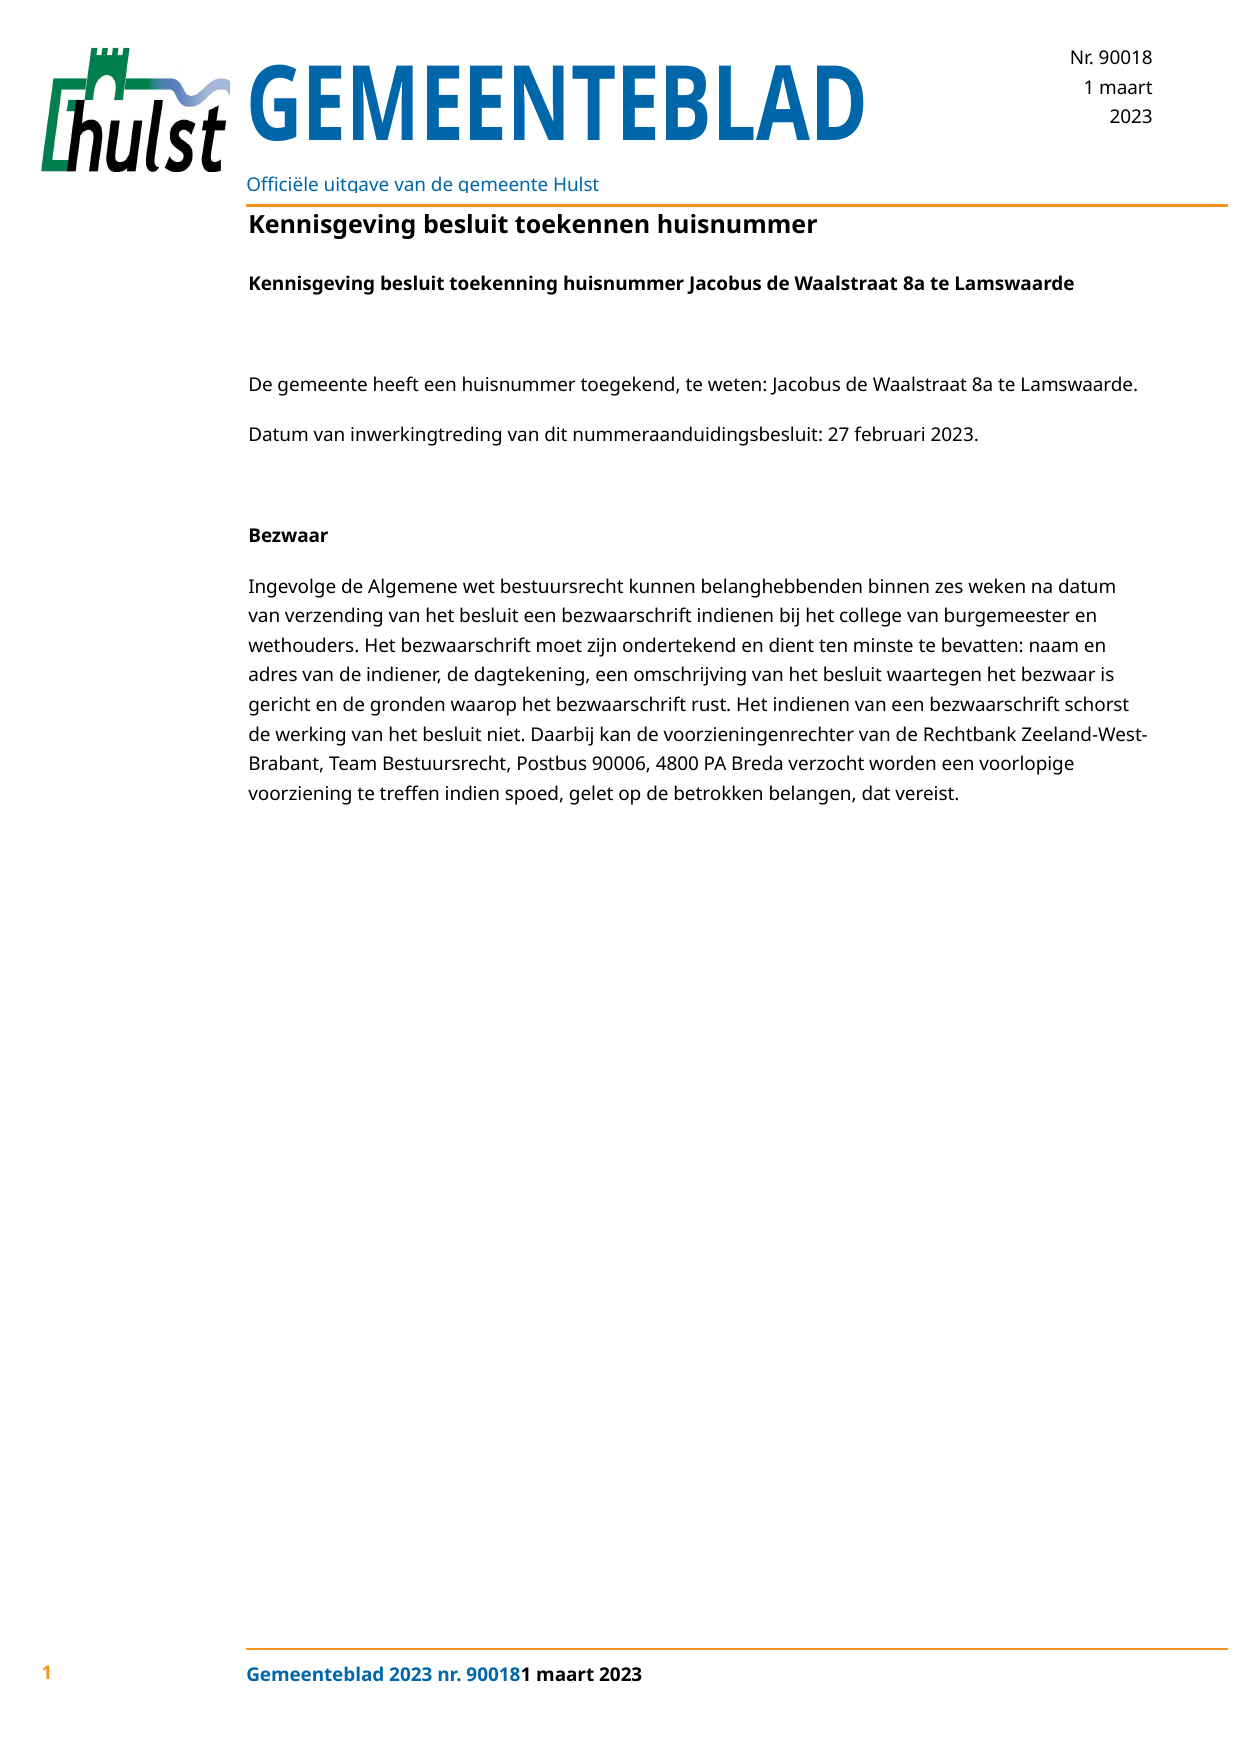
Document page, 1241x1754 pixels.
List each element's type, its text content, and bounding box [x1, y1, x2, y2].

text Kennisgeving besluit toekennen huisnummer [248, 207, 1152, 241]
text Datum van inwerkingtreding van dit nummeraanduidingsbesluit: 27 februari 2023. [248, 422, 1152, 447]
text Bezwaar [248, 522, 1152, 548]
text De gemeente heeft een huisnummer toegekend, te weten: Jacobus de Waalstraat 8a te Lamswaarde. [248, 371, 1152, 397]
text Ingevolge de Algemene wet bestuursrecht kunnen belanghebbenden binnen zes weken na datum van verzending van het besluit een bezwaarschrift indienen bij het college van burgemeester en wethouders. Het bezwaarschrift moet zijn ondertekend en dient ten minste te bevatten: naam en adres van de indiener, de dagtekening, een omschrijving van het besluit waartegen het bezwaar is gericht en de gronden waarop het bezwaarschrift rust. Het indienen van een bezwaarschrift schorst de werking van het besluit niet. Daarbij kan de voorzieningenrechter van de Rechtbank Zeeland-West-Brabant, Team Bestuursrecht, Postbus 90006, 4800 PA Breda verzocht worden een voorlopige voorziening te treffen indien spoed, gelet op de betrokken belangen, dat vereist. [248, 573, 1152, 806]
picture [41, 47, 231, 172]
text Kennisgeving besluit toekenning huisnummer Jacobus de Waalstraat 8a te Lamswaarde [248, 270, 1152, 296]
